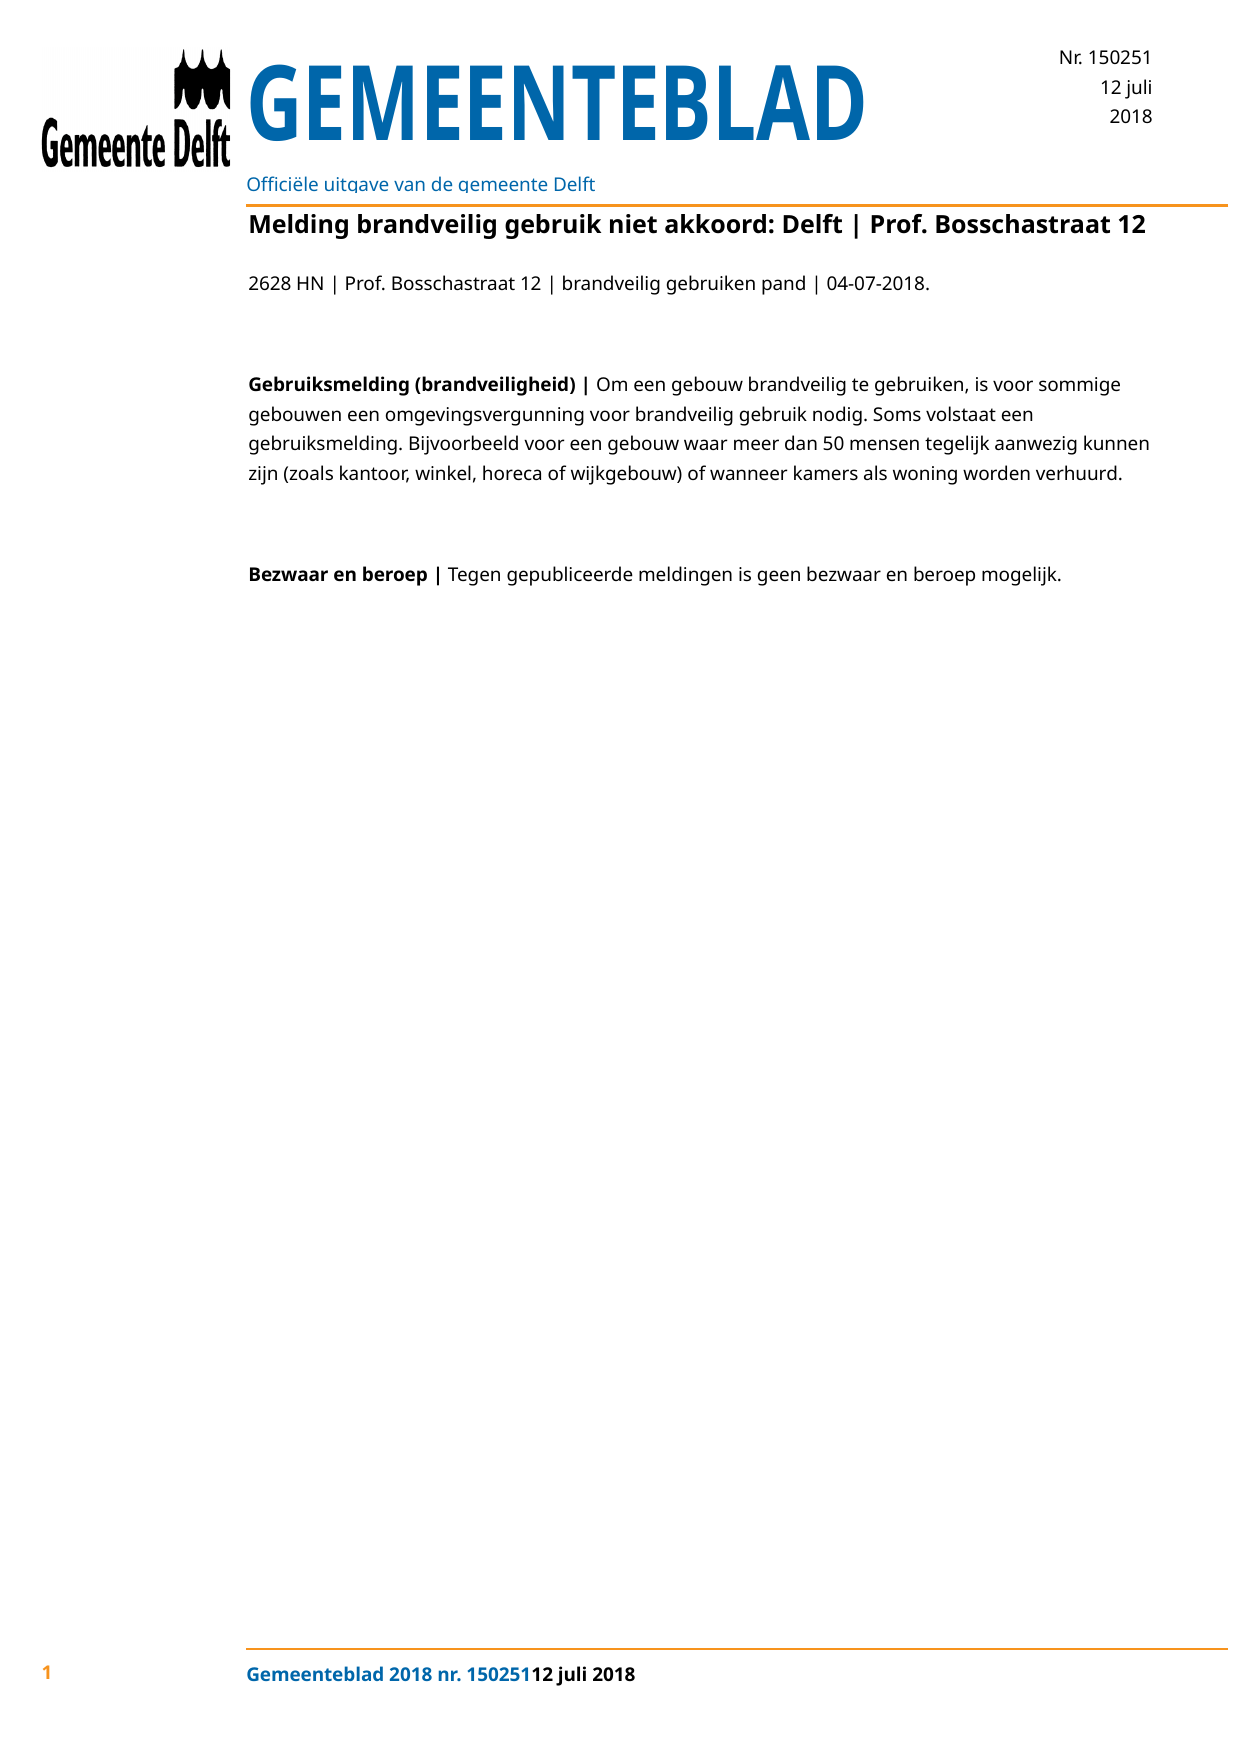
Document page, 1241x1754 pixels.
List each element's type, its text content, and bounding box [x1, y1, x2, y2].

text Melding brandveilig gebruik niet akkoord: Delft | Prof. Bosschastraat 12 [248, 207, 1152, 241]
text Bezwaar en beroep | Tegen gepubliceerde meldingen is geen bezwaar en beroep mogelijk. [248, 561, 1152, 586]
text 2628 HN | Prof. Bosschastraat 12 | brandveilig gebruiken pand | 04-07-2018. [248, 270, 1152, 296]
picture [41, 47, 231, 172]
text Gebruiksmelding (brandveiligheid) | Om een gebouw brandveilig te gebruiken, is voor sommige gebouwen een omgevingsvergunning voor brandveilig gebruik nodig. Soms volstaat een gebruiksmelding. Bijvoorbeeld voor een gebouw waar meer dan 50 mensen tegelijk aanwezig kunnen zijn (zoals kantoor, winkel, horeca of wijkgebouw) of wanneer kamers als woning worden verhuurd. [248, 371, 1152, 486]
